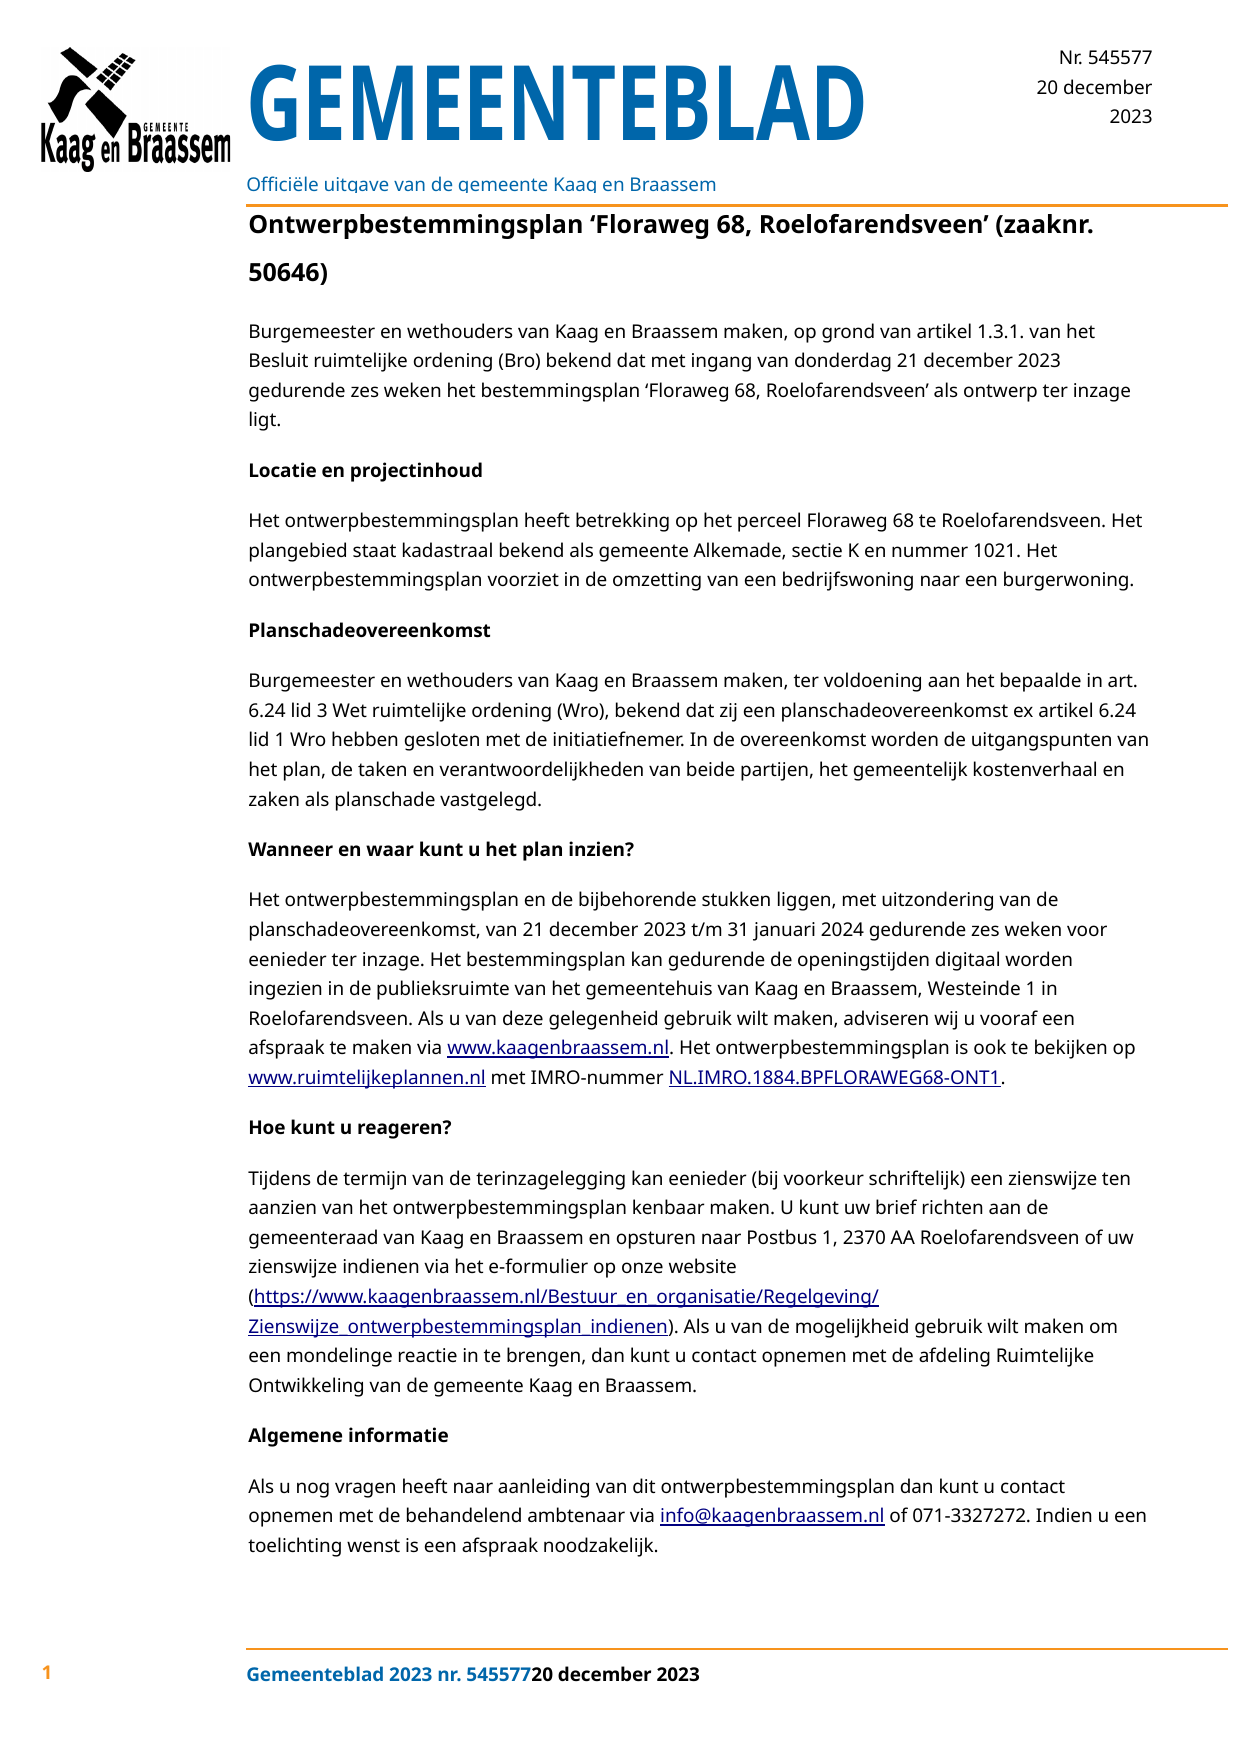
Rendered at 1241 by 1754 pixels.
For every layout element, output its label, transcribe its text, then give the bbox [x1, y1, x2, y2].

text Tijdens de termijn van de terinzagelegging kan eenieder (bij voorkeur schriftelijk) een zienswijze ten aanzien van het ontwerpbestemmingsplan kenbaar maken. U kunt uw brief richten aan de gemeenteraad van Kaag en Braassem en opsturen naar Postbus 1, 2370 AA Roelofarendsveen of uw zienswijze indienen via het e-formulier op onze website (https://www.kaagenbraassem.nl/Bestuur_en_organisatie/Regelgeving/Zienswijze_ontwerpbestemmingsplan_indienen). Als u van de mogelijkheid gebruik wilt maken om een mondelinge reactie in te brengen, dan kunt u contact opnemen met de afdeling Ruimtelijke Ontwikkeling van de gemeente Kaag en Braassem. [248, 1165, 1152, 1398]
text Planschadeovereenkomst [248, 617, 1152, 643]
text Burgemeester en wethouders van Kaag en Braassem maken, op grond van artikel 1.3.1. van het Besluit ruimtelijke ordening (Bro) bekend dat met ingang van donderdag 21 december 2023 gedurende zes weken het bestemmingsplan ‘Floraweg 68, Roelofarendsveen’ als ontwerp ter inzage ligt. [248, 318, 1152, 432]
text Het ontwerpbestemmingsplan heeft betrekking op het perceel Floraweg 68 te Roelofarendsveen. Het plangebied staat kadastraal bekend als gemeente Alkemade, sectie K en nummer 1021. Het ontwerpbestemmingsplan voorziet in de omzetting van een bedrijfswoning naar een burgerwoning. [248, 507, 1152, 592]
text Ontwerpbestemmingsplan ‘Floraweg 68, Roelofarendsveen’ (zaaknr. 50646) [248, 207, 1152, 288]
picture [41, 47, 231, 172]
text Hoe kunt u reageren? [248, 1114, 1152, 1140]
text Wanneer en waar kunt u het plan inzien? [248, 836, 1152, 862]
text Locatie en projectinhoud [248, 457, 1152, 483]
text Algemene informatie [248, 1422, 1152, 1448]
text Burgemeester en wethouders van Kaag en Braassem maken, ter voldoening aan het bepaalde in art. 6.24 lid 3 Wet ruimtelijke ordening (Wro), bekend dat zij een planschadeovereenkomst ex artikel 6.24 lid 1 Wro hebben gesloten met de initiatiefnemer. In de overeenkomst worden de uitgangspunten van het plan, de taken en verantwoordelijkheden van beide partijen, het gemeentelijk kostenverhaal en zaken als planschade vastgelegd. [248, 667, 1152, 812]
text Als u nog vragen heeft naar aanleiding van dit ontwerpbestemmingsplan dan kunt u contact opnemen met de behandelend ambtenaar via info@kaagenbraassem.nl of 071-3327272. Indien u een toelichting wenst is een afspraak noodzakelijk. [248, 1473, 1152, 1558]
text Het ontwerpbestemmingsplan en de bijbehorende stukken liggen, met uitzondering van de planschadeovereenkomst, van 21 december 2023 t/m 31 januari 2024 gedurende zes weken voor eenieder ter inzage. Het bestemmingsplan kan gedurende de openingstijden digitaal worden ingezien in de publieksruimte van het gemeentehuis van Kaag en Braassem, Westeinde 1 in Roelofarendsveen. Als u van deze gelegenheid gebruik wilt maken, adviseren wij u vooraf een afspraak te maken via www.kaagenbraassem.nl. Het ontwerpbestemmingsplan is ook te bekijken op www.ruimtelijkeplannen.nl met IMRO-nummer NL.IMRO.1884.BPFLORAWEG68-ONT1. [248, 887, 1152, 1090]
